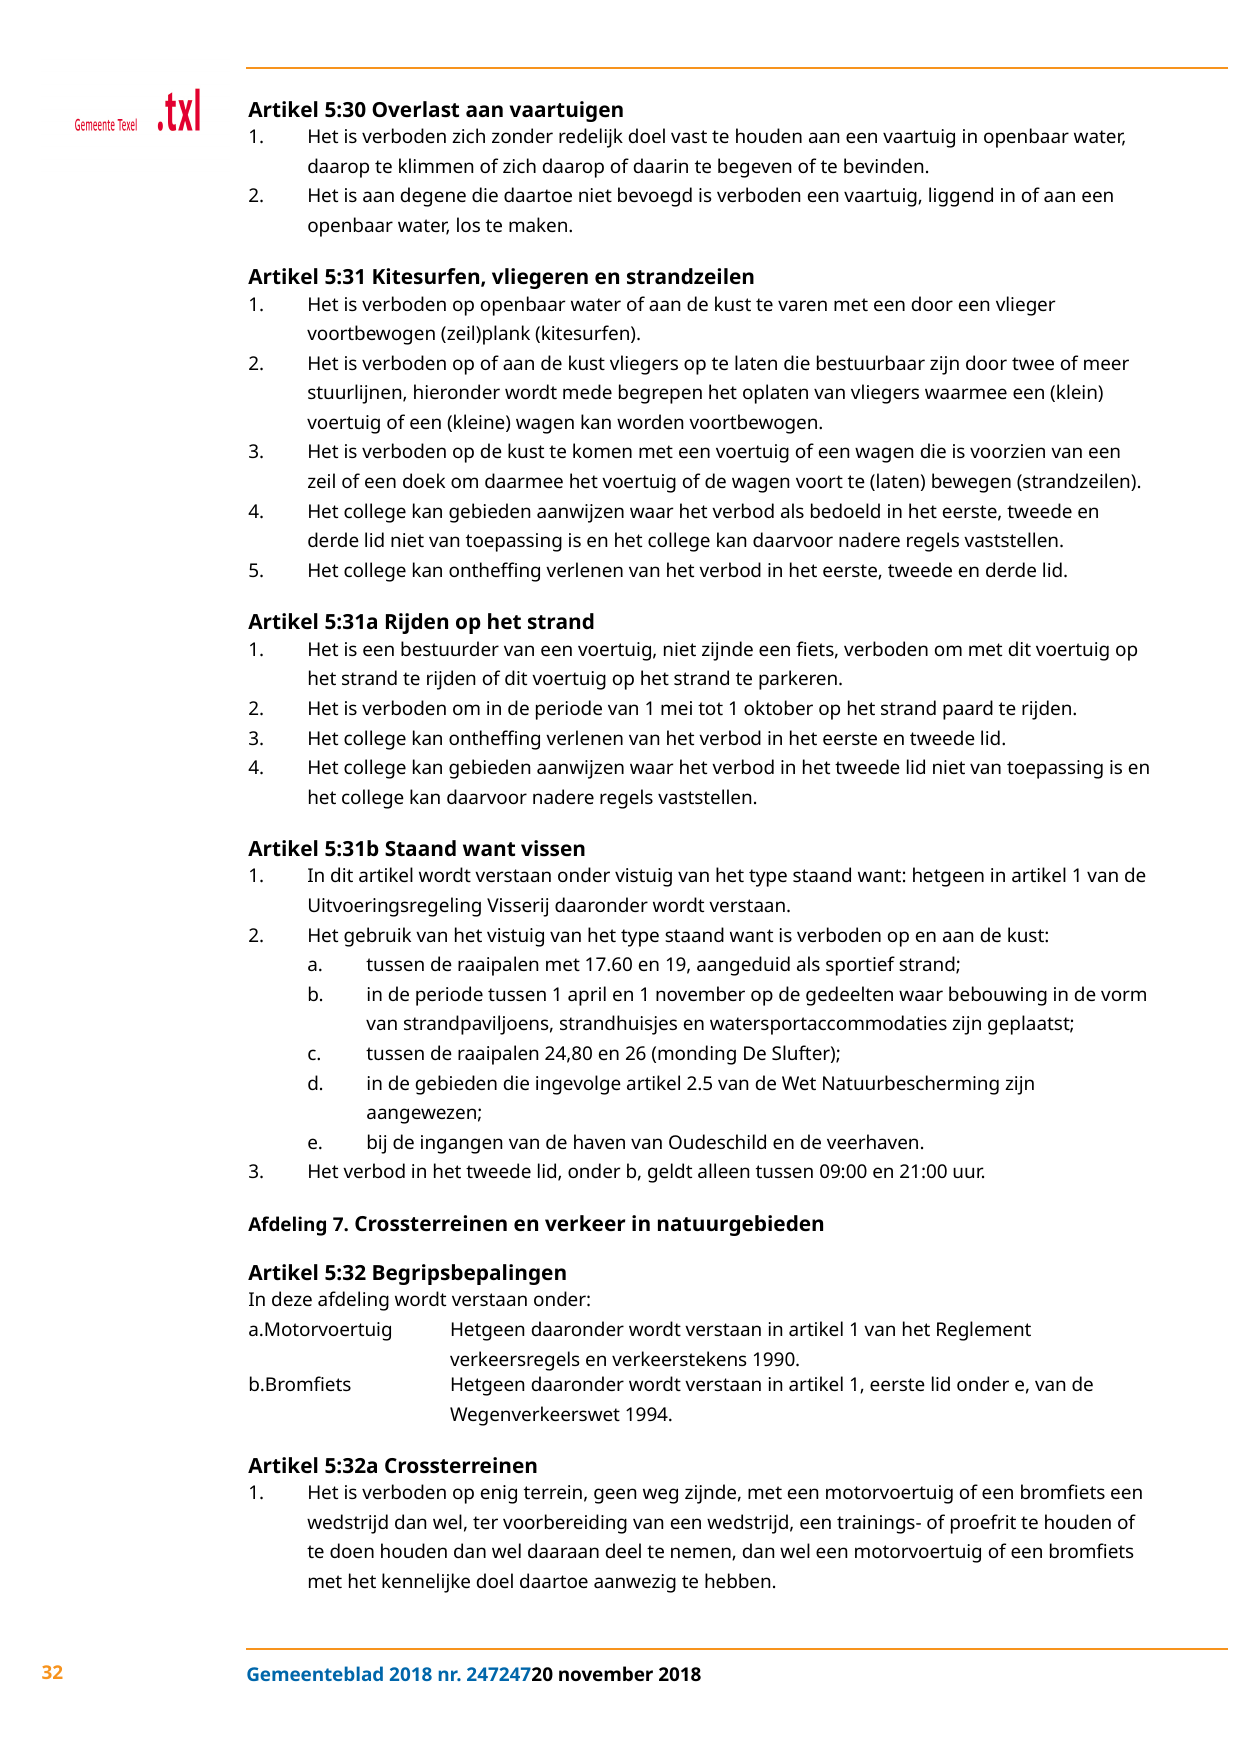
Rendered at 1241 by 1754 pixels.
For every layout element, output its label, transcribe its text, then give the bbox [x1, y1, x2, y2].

list bij de ingangen van de haven van Oudeschild en de veerhaven. [307, 1129, 1152, 1155]
list Het is verboden op de kust te komen met een voertuig of een wagen die is voorzien van een zeil of een doek om daarmee het voertuig of de wagen voort te (laten) bewegen (strandzeilen). [248, 439, 1152, 494]
list Het college kan ontheffing verlenen van het verbod in het eerste en tweede lid. [248, 725, 1152, 750]
table_cell Hetgeen daaronder wordt verstaan in artikel 1, eerste lid onder e, van de Wegenverkeerswet 1994. [450, 1372, 1152, 1427]
list Het is verboden op of aan de kust vliegers op te laten die bestuurbaar zijn door twee of meer stuurlijnen, hieronder wordt mede begrepen het oplaten van vliegers waarmee een (klein) voertuig of een (kleine) wagen kan worden voortbewogen. [248, 350, 1152, 435]
text Artikel 5:30 Overlast aan vaartuigen [248, 95, 1152, 123]
list tussen de raaipalen 24,80 en 26 (monding De Slufter); [307, 1040, 1152, 1066]
list in de periode tussen 1 april en 1 november op de gedeelten waar bebouwing in de vorm van strandpaviljoens, strandhuisjes en watersportaccommodaties zijn geplaatst; [307, 981, 1152, 1036]
list Het gebruik van het vistuig van het type staand want is verboden op en aan de kust: [248, 922, 1152, 948]
table_header Hetgeen daaronder wordt verstaan in artikel 1 van het Reglement verkeersregels en verkeerstekens 1990. [450, 1316, 1152, 1372]
list Het is verboden zich zonder redelijk doel vast te houden aan een vaartuig in openbaar water, daarop te klimmen of zich daarop of daarin te begeven of te bevinden. [248, 123, 1152, 178]
text Artikel 5:31 Kitesurfen, vliegeren en strandzeilen [248, 262, 1152, 291]
list Het is verboden op openbaar water of aan de kust te varen met een door een vlieger voortbewogen (zeil)plank (kitesurfen). [248, 291, 1152, 346]
text In deze afdeling wordt verstaan onder: [248, 1287, 1152, 1312]
list Het is verboden om in de periode van 1 mei tot 1 oktober op het strand paard te rijden. [248, 695, 1152, 721]
text Artikel 5:31a Rijden op het strand [248, 607, 1152, 636]
text Artikel 5:32a Crossterreinen [248, 1451, 1152, 1479]
list in de gebieden die ingevolge artikel 2.5 van de Wet Natuurbescherming zijn aangewezen; [307, 1070, 1152, 1125]
list tussen de raaipalen met 17.60 en 19, aangeduid als sportief strand; [307, 951, 1152, 977]
list Het is verboden op enig terrein, geen weg zijnde, met een motorvoertuig of een bromfiets een wedstrijd dan wel, ter voorbereiding van een wedstrijd, een trainings- of proefrit te houden of te doen houden dan wel daaraan deel te nemen, dan wel een motorvoertuig of een bromfiets met het kennelijke doel daartoe aanwezig te hebben. [248, 1479, 1152, 1594]
list In dit artikel wordt verstaan onder vistuig van het type staand want: hetgeen in artikel 1 van de Uitvoeringsregeling Visserij daaronder wordt verstaan. [248, 863, 1152, 918]
list Het college kan gebieden aanwijzen waar het verbod als bedoeld in het eerste, tweede en derde lid niet van toepassing is en het college kan daarvoor nadere regels vaststellen. [248, 498, 1152, 553]
list Het college kan ontheffing verlenen van het verbod in het eerste, tweede en derde lid. [248, 557, 1152, 583]
list Het college kan gebieden aanwijzen waar het verbod in het tweede lid niet van toepassing is en het college kan daarvoor nadere regels vaststellen. [248, 754, 1152, 809]
list Het is aan degene die daartoe niet bevoegd is verboden een vaartuig, liggend in of aan een openbaar water, los te maken. [248, 182, 1152, 238]
list Het is een bestuurder van een voertuig, niet zijnde een fiets, verboden om met dit voertuig op het strand te rijden of dit voertuig op het strand te parkeren. [248, 636, 1152, 691]
picture [41, 47, 231, 172]
list Het verbod in het tweede lid, onder b, geldt alleen tussen 09:00 en 21:00 uur. [248, 1158, 1152, 1184]
text Artikel 5:32 Begripsbepalingen [248, 1258, 1152, 1287]
table_cell b.Bromfiets [248, 1372, 450, 1427]
text Artikel 5:31b Staand want vissen [248, 834, 1152, 863]
text Afdeling 7. Crossterreinen en verkeer in natuurgebieden [248, 1209, 1152, 1237]
table_header a.Motorvoertuig [248, 1316, 450, 1372]
